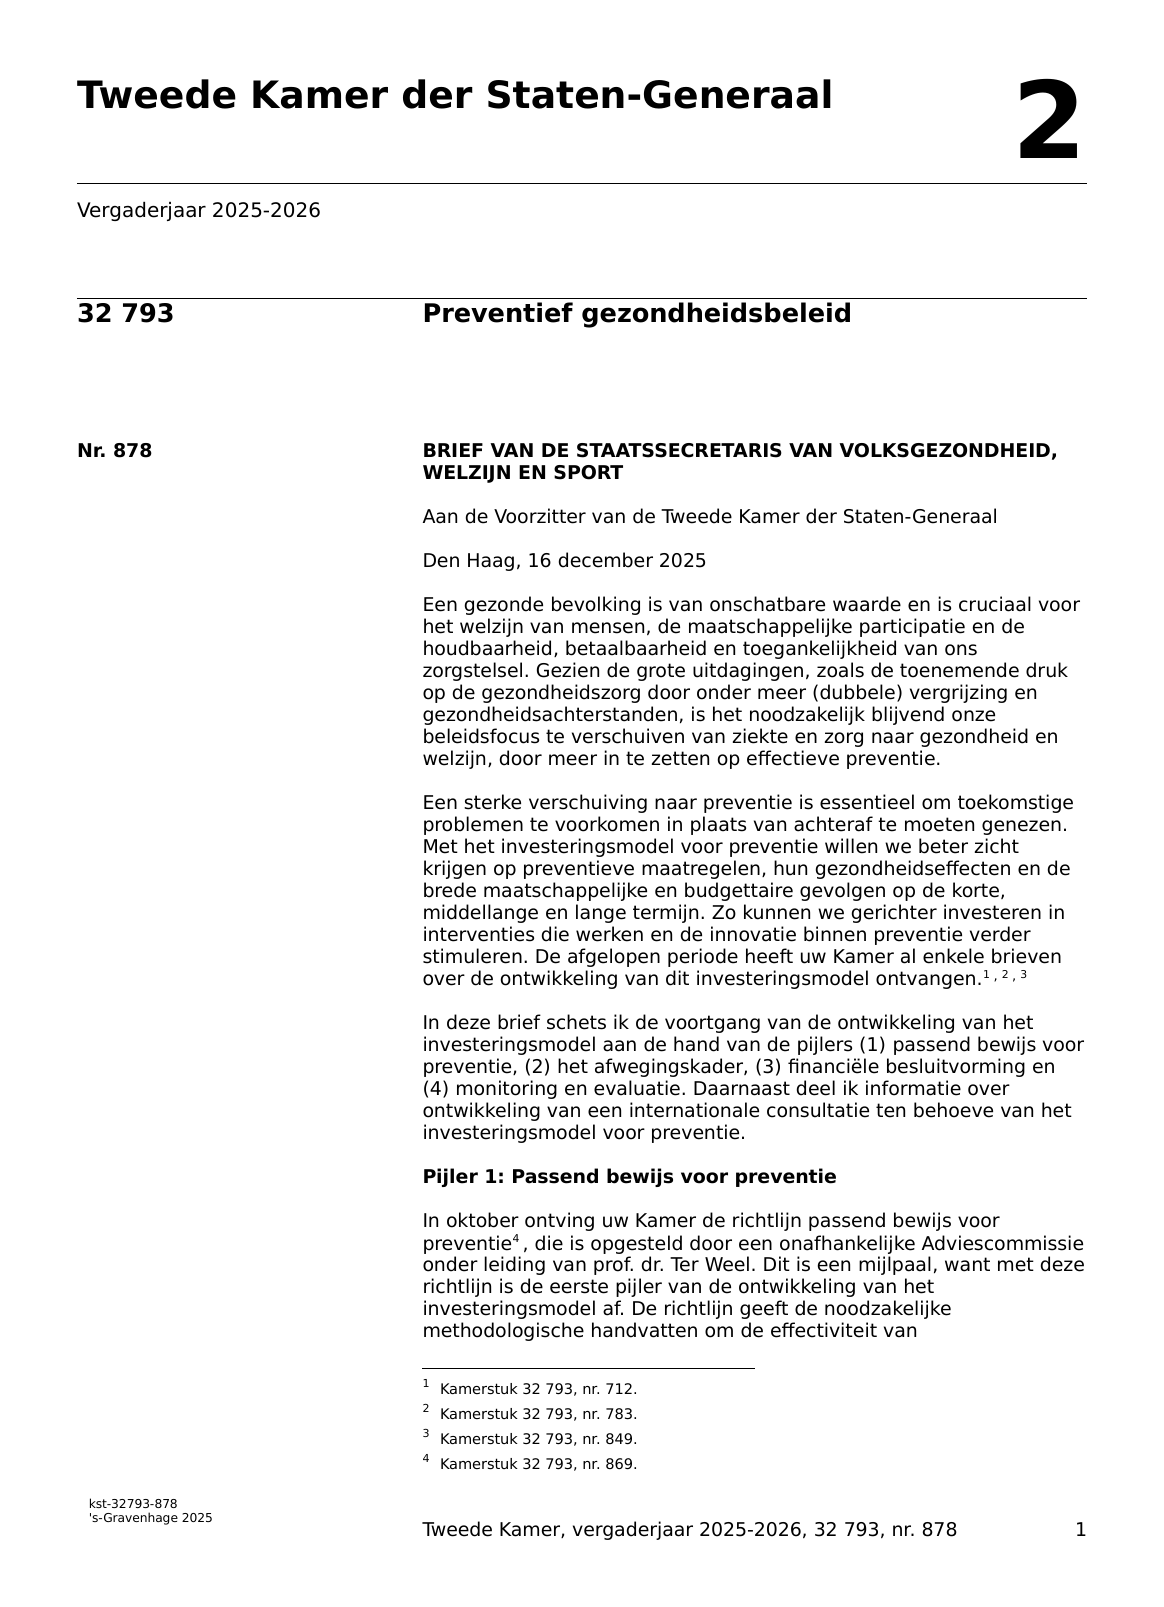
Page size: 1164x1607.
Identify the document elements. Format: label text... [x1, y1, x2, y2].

text Een sterke verschuiving naar preventie is essentieel om toekomstige problemen te voorkomen in plaats van achteraf te moeten genezen. Met het investeringsmodel voor preventie willen we beter zicht krijgen op preventieve maatregelen, hun gezondheidseffecten en de brede maatschappelijke en budgettaire gevolgen op de korte, middellange en lange termijn. Zo kunnen we gerichter investeren in interventies die werken en de innovatie binnen preventie verder stimuleren. De afgelopen periode heeft uw Kamer al enkele brieven over de ontwikkeling van dit investeringsmodel ontvangen., , [422, 792, 1087, 990]
table_cell Vergaderjaar 2025-2026 [77, 184, 1087, 298]
text In oktober ontving uw Kamer de richtlijn passend bewijs voor preventie, die is opgesteld door een onafhankelijke Adviescommissie onder leiding van prof. dr. Ter Weel. Dit is een mijlpaal, want met deze richtlijn is de eerste pijler van de ontwikkeling van het investeringsmodel af. De richtlijn geeft de noodzakelijke methodologische handvatten om de effectiviteit van [422, 1210, 1087, 1342]
table_header Tweede Kamer der Staten-Generaal [77, 59, 886, 183]
text 's-Gravenhage 2025 [88, 1511, 323, 1525]
text Kamerstuk 32 793, nr. 849. [422, 1427, 1087, 1449]
subtitle Nr. 878 BRIEF VAN DE STAATSSECRETARIS VAN VOLKSGEZONDHEID, WELZIJN EN SPORT [77, 440, 1087, 484]
text Een gezonde bevolking is van onschatbare waarde en is cruciaal voor het welzijn van mensen, de maatschappelijke participatie en de houdbaarheid, betaalbaarheid en toegankelijkheid van ons zorgstelsel. Gezien de grote uitdagingen, zoals de toenemende druk op de gezondheidszorg door onder meer (dubbele) vergrijzing en gezondheidsachterstanden, is het noodzakelijk blijvend onze beleidsfocus te verschuiven van ziekte en zorg naar gezondheid en welzijn, door meer in te zetten op effectieve preventie. [422, 594, 1087, 770]
subtitle Pijler 1: Passend bewijs voor preventie [422, 1166, 1087, 1188]
text Kamerstuk 32 793, nr. 869. [422, 1452, 1087, 1474]
text In deze brief schets ik de voortgang van de ontwikkeling van het investeringsmodel aan de hand van de pijlers (1) passend bewijs voor preventie, (2) het afwegingskader, (3) financiële besluitvorming en (4) monitoring en evaluatie. Daarnaast deel ik informatie over ontwikkeling van een internationale consultatie ten behoeve van het investeringsmodel voor preventie. [422, 1012, 1087, 1144]
text Kamerstuk 32 793, nr. 712. [422, 1377, 1087, 1399]
subtitle 32 793 Preventief gezondheidsbeleid [77, 299, 1087, 329]
table_header 2 [886, 59, 1087, 183]
text Aan de Voorzitter van de Tweede Kamer der Staten-Generaal [422, 506, 1087, 528]
text Kamerstuk 32 793, nr. 783. [422, 1402, 1087, 1424]
text kst-32793-878 [88, 1497, 323, 1511]
text Den Haag, 16 december 2025 [422, 550, 1087, 572]
